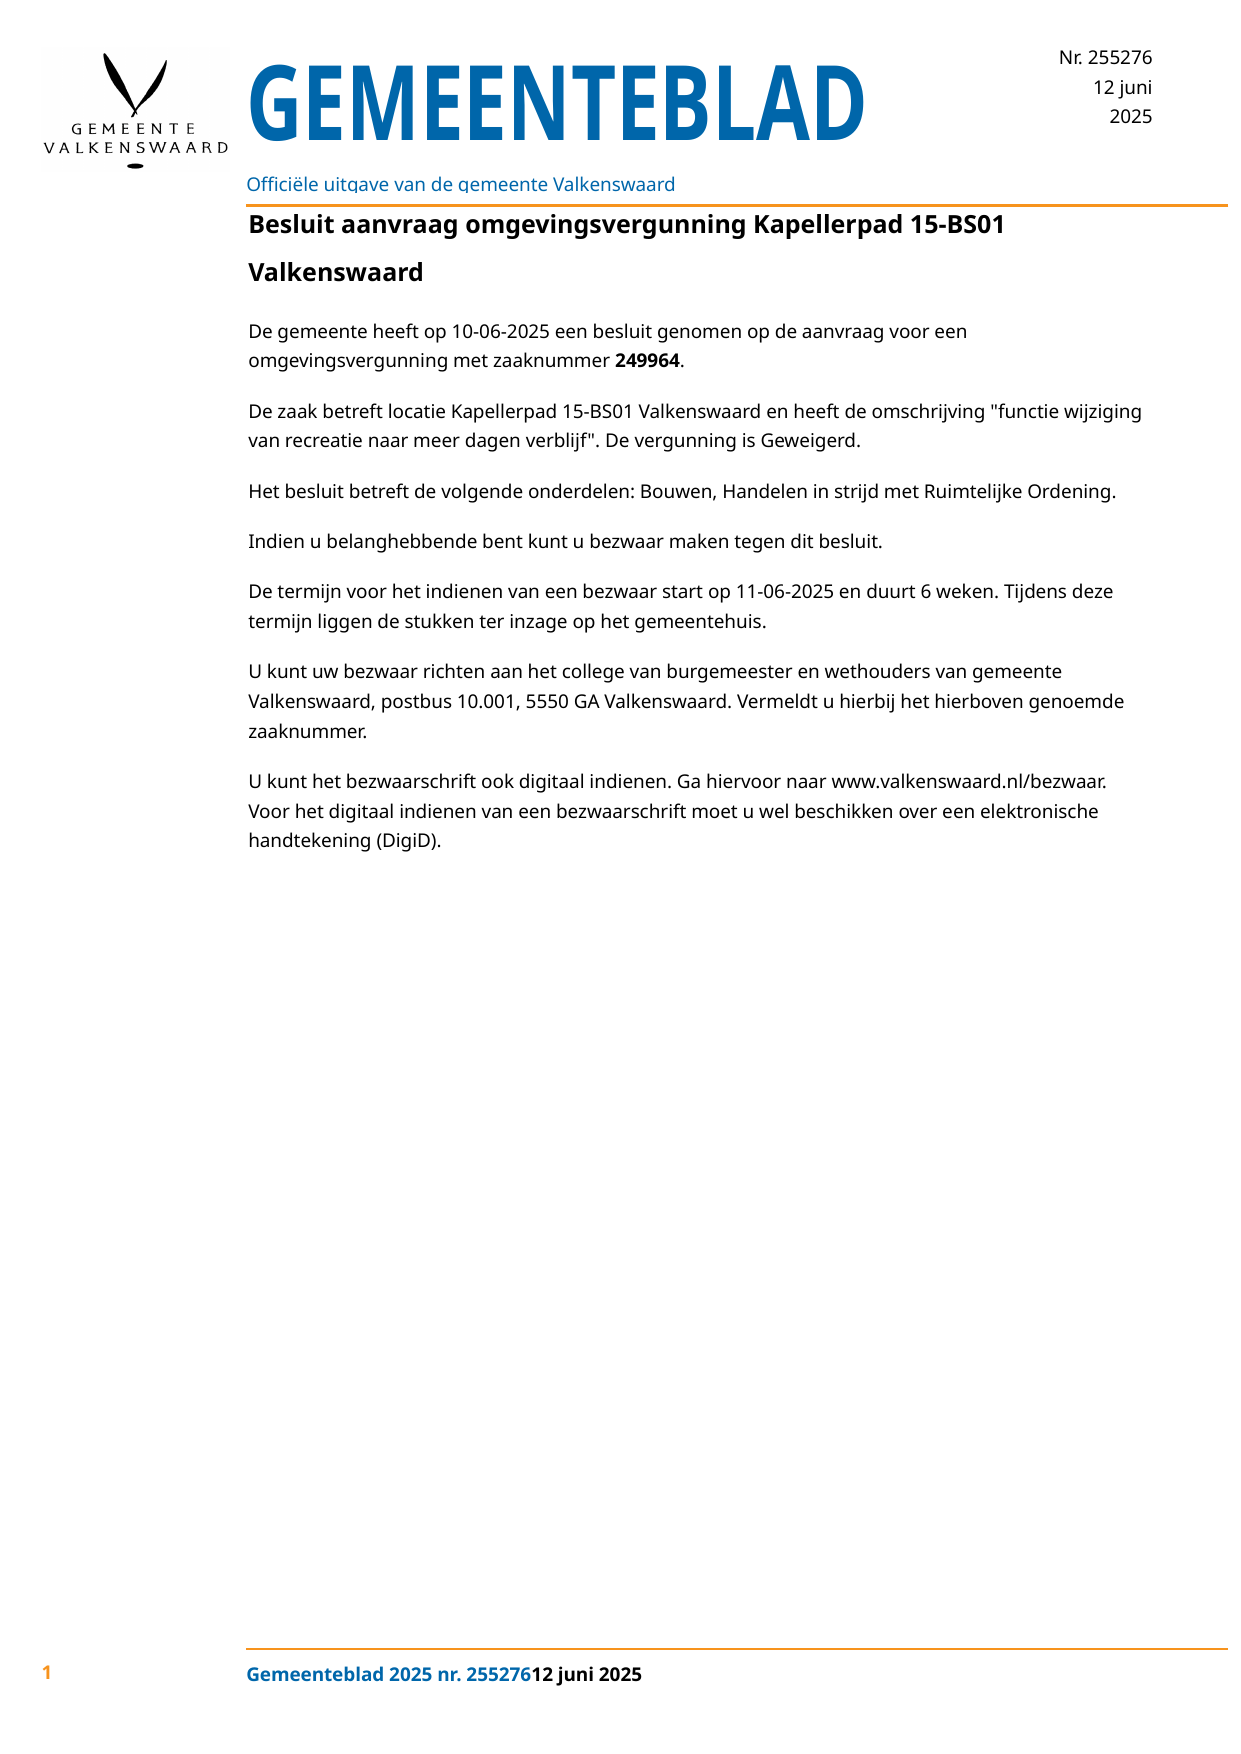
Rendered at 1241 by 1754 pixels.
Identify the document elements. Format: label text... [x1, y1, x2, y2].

text Besluit aanvraag omgevingsvergunning Kapellerpad 15-BS01 Valkenswaard [248, 207, 1152, 288]
text De gemeente heeft op 10-06-2025 een besluit genomen op de aanvraag voor een omgevingsvergunning met zaaknummer 249964. [248, 318, 1152, 373]
text De termijn voor het indienen van een bezwaar start op 11-06-2025 en duurt 6 weken. Tijdens deze termijn liggen de stukken ter inzage op het gemeentehuis. [248, 579, 1152, 634]
text U kunt uw bezwaar richten aan het college van burgemeester en wethouders van gemeente Valkenswaard, postbus 10.001, 5550 GA Valkenswaard. Vermeldt u hierbij het hierboven genoemde zaaknummer. [248, 659, 1152, 744]
picture [41, 47, 231, 172]
text U kunt het bezwaarschrift ook digitaal indienen. Ga hiervoor naar www.valkenswaard.nl/bezwaar. Voor het digitaal indienen van een bezwaarschrift moet u wel beschikken over een elektronische handtekening (DigiD). [248, 768, 1152, 853]
text De zaak betreft locatie Kapellerpad 15-BS01 Valkenswaard en heeft de omschrijving "functie wijziging van recreatie naar meer dagen verblijf". De vergunning is Geweigerd. [248, 398, 1152, 453]
text Indien u belanghebbende bent kunt u bezwaar maken tegen dit besluit. [248, 528, 1152, 554]
text Het besluit betreft de volgende onderdelen: Bouwen, Handelen in strijd met Ruimtelijke Ordening. [248, 478, 1152, 504]
